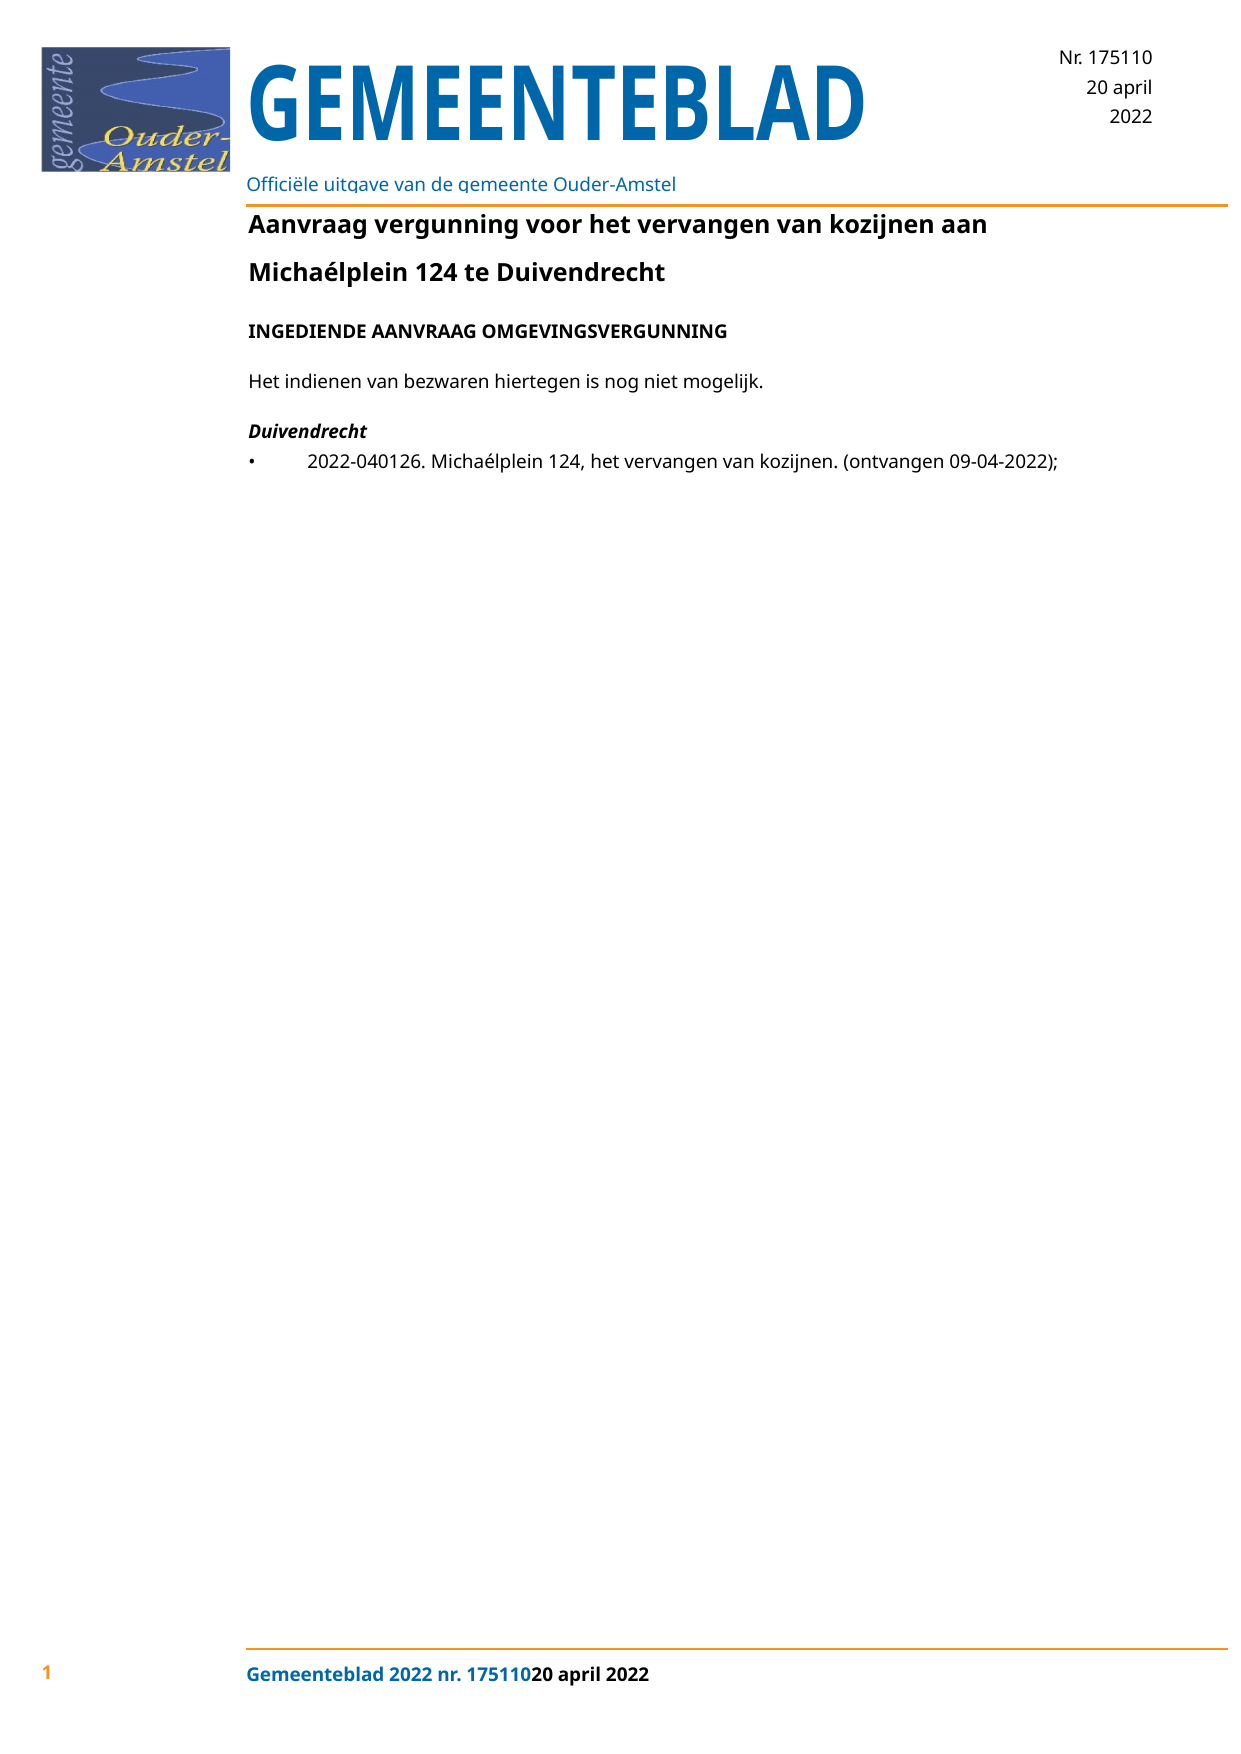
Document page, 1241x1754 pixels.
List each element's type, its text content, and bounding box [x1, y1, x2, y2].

picture [41, 47, 231, 172]
list 2022-040126. Michaélplein 124, het vervangen van kozijnen. (ontvangen 09-04-2022); [248, 448, 1152, 474]
text Het indienen van bezwaren hiertegen is nog niet mogelijk. [248, 368, 1152, 394]
text Aanvraag vergunning voor het vervangen van kozijnen aan Michaélplein 124 te Duivendrecht [248, 207, 1152, 288]
text Duivendrecht [248, 419, 1152, 444]
text INGEDIENDE AANVRAAG OMGEVINGSVERGUNNING [248, 318, 1152, 344]
